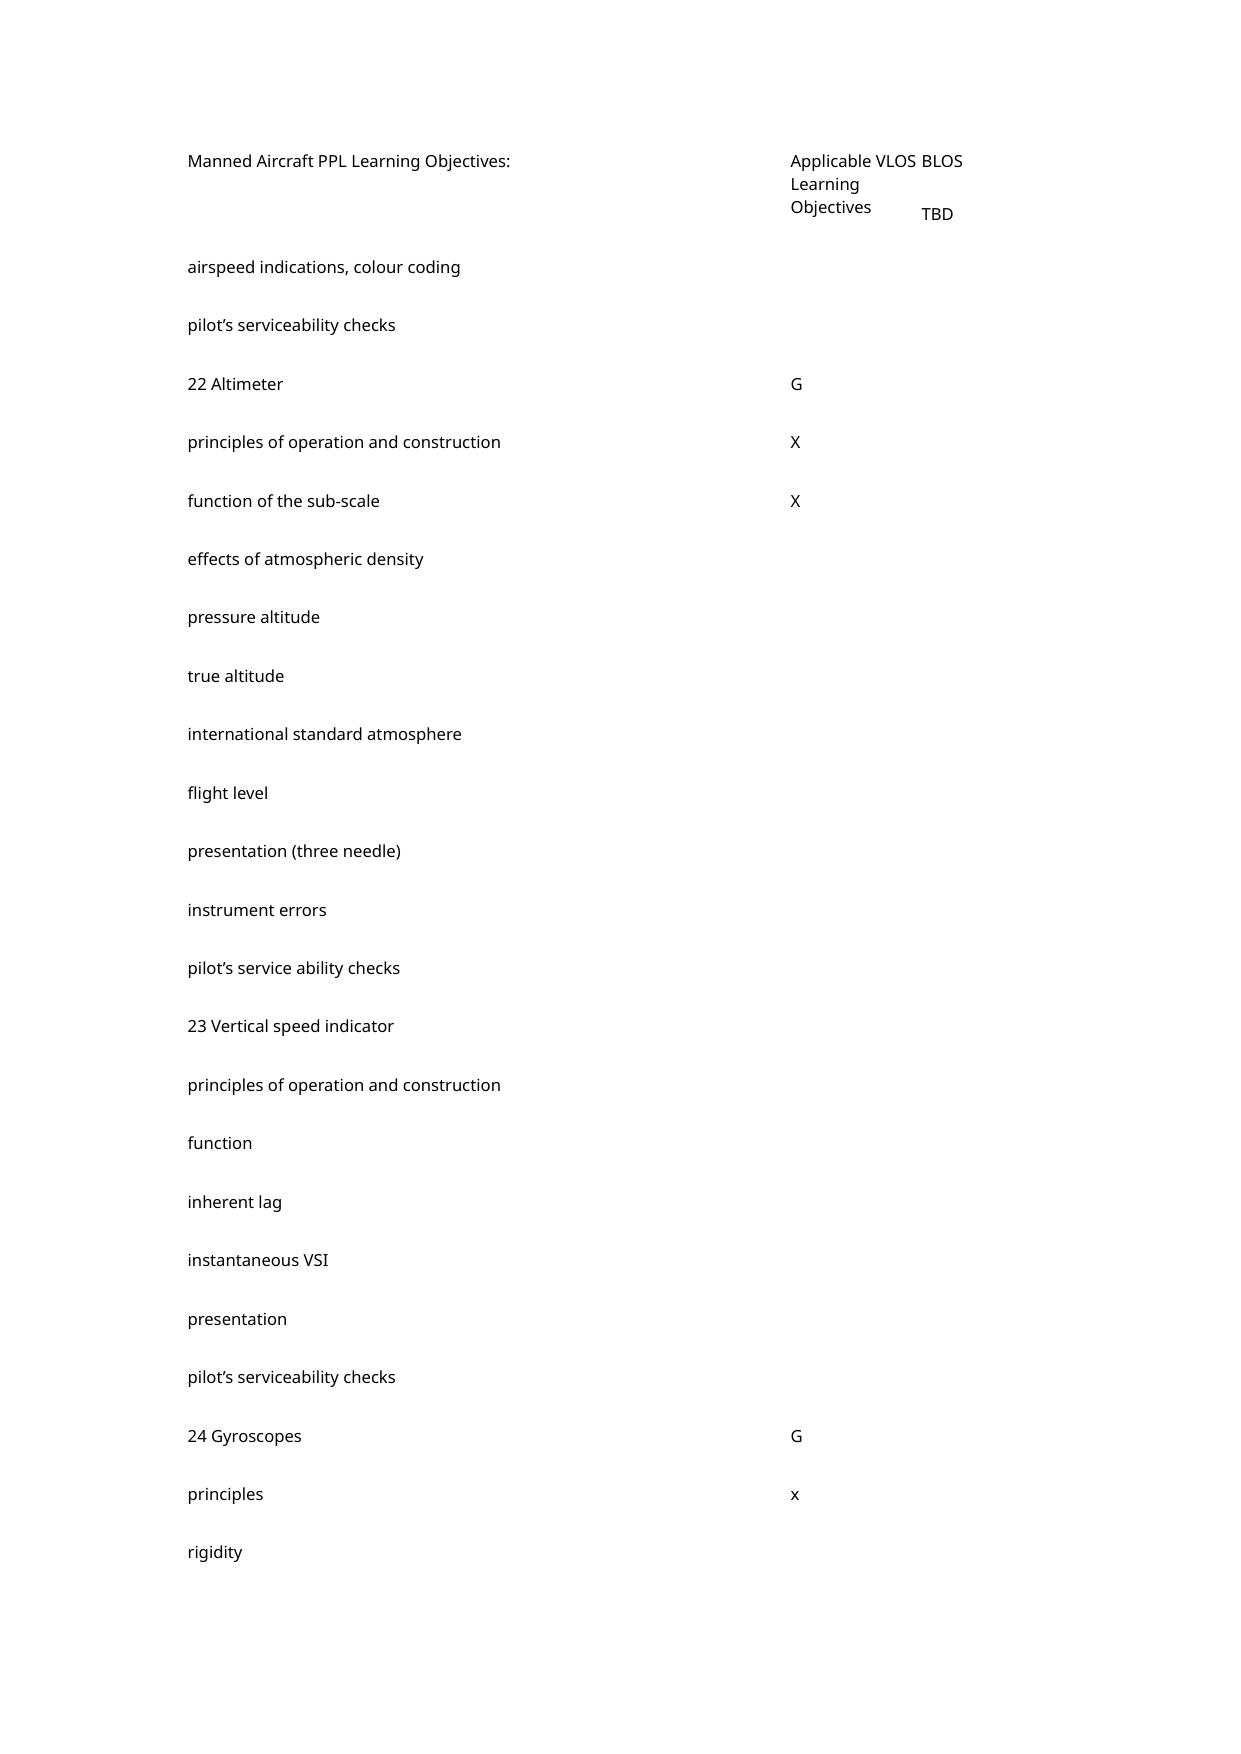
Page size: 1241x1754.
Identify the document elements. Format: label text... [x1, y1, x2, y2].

table_cell inherent lag [188, 1190, 790, 1249]
table_cell [921, 898, 1053, 957]
table_header Manned Aircraft PPL Learning Objectives: [188, 150, 790, 255]
table_cell presentation (three needle) [188, 840, 790, 898]
table_cell 22 Altimeter [188, 372, 790, 431]
table_cell [790, 723, 921, 781]
table_cell effects of atmospheric density [188, 548, 790, 606]
table_cell function [188, 1132, 790, 1190]
table_cell 24 Gyroscopes [188, 1424, 790, 1483]
table_cell airspeed indications, colour coding [188, 255, 790, 314]
table_cell [921, 1424, 1053, 1483]
table_cell [790, 548, 921, 606]
table_cell [790, 606, 921, 664]
table_cell [921, 840, 1053, 898]
table_cell [921, 314, 1053, 372]
table_cell [790, 1074, 921, 1132]
table_cell [790, 1541, 921, 1599]
table_cell [921, 1307, 1053, 1366]
table_cell [921, 723, 1053, 781]
table_cell G [790, 1424, 921, 1483]
table_cell [921, 1366, 1053, 1424]
table_cell [921, 255, 1053, 314]
table_header BLOS TBD [921, 150, 1053, 255]
table_cell x [790, 1483, 921, 1541]
table_cell function of the sub-scale [188, 489, 790, 548]
table_cell [921, 1249, 1053, 1307]
table_cell [921, 781, 1053, 840]
table_cell flight level [188, 781, 790, 840]
table_cell [790, 781, 921, 840]
table_cell X [790, 431, 921, 489]
table_cell pressure altitude [188, 606, 790, 664]
table_cell X [790, 489, 921, 548]
table_cell [790, 840, 921, 898]
table_cell rigidity [188, 1541, 790, 1599]
table_cell [921, 548, 1053, 606]
table_cell [921, 1541, 1053, 1599]
table_header Applicable VLOS Learning Objectives [790, 150, 921, 255]
table_cell [921, 372, 1053, 431]
table_cell [921, 1132, 1053, 1190]
table_cell [921, 957, 1053, 1015]
table_cell [790, 1249, 921, 1307]
table_cell principles [188, 1483, 790, 1541]
table_cell [790, 1307, 921, 1366]
table_cell [921, 1015, 1053, 1073]
table_cell [921, 1483, 1053, 1541]
table_cell [790, 957, 921, 1015]
table_cell [921, 665, 1053, 723]
table_cell [790, 314, 921, 372]
table_cell [790, 255, 921, 314]
table_cell G [790, 372, 921, 431]
table_cell instantaneous VSI [188, 1249, 790, 1307]
table_cell principles of operation and construction [188, 431, 790, 489]
table_cell presentation [188, 1307, 790, 1366]
table_cell pilot’s service ability checks [188, 957, 790, 1015]
table_cell [921, 606, 1053, 664]
table_cell [790, 1190, 921, 1249]
table_cell [921, 489, 1053, 548]
table_cell pilot’s serviceability checks [188, 314, 790, 372]
table_cell [921, 1190, 1053, 1249]
table_cell pilot’s serviceability checks [188, 1366, 790, 1424]
table_cell [921, 1074, 1053, 1132]
table_cell [790, 898, 921, 957]
table_cell principles of operation and construction [188, 1074, 790, 1132]
table_cell [790, 1366, 921, 1424]
table_cell 23 Vertical speed indicator [188, 1015, 790, 1073]
table_cell [790, 665, 921, 723]
table_cell international standard atmosphere [188, 723, 790, 781]
table_cell true altitude [188, 665, 790, 723]
table_cell [790, 1132, 921, 1190]
table_cell [921, 431, 1053, 489]
table_cell [790, 1015, 921, 1073]
table_cell instrument errors [188, 898, 790, 957]
